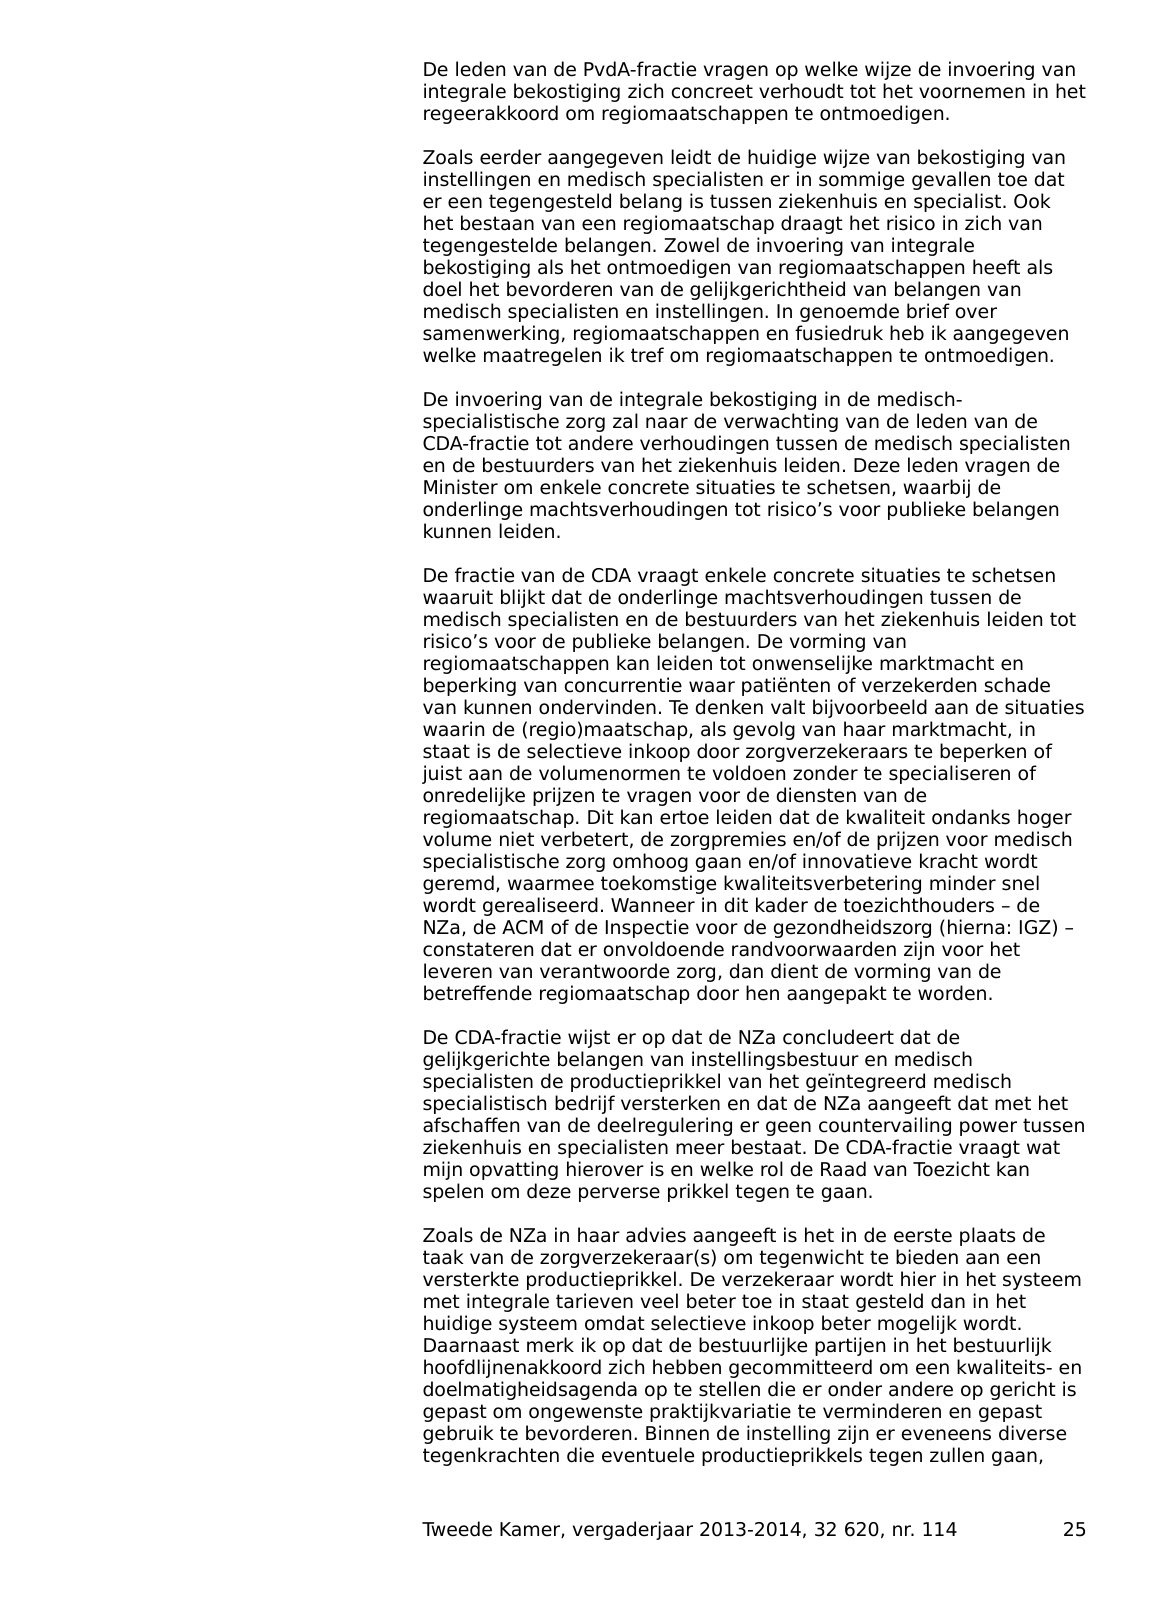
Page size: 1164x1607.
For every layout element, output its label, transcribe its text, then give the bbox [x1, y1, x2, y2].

text Zoals de NZa in haar advies aangeeft is het in de eerste plaats de taak van de zorgverzekeraar(s) om tegenwicht te bieden aan een versterkte productieprikkel. De verzekeraar wordt hier in het systeem met integrale tarieven veel beter toe in staat gesteld dan in het huidige systeem omdat selectieve inkoop beter mogelijk wordt. Daarnaast merk ik op dat de bestuurlijke partijen in het bestuurlijk hoofdlijnenakkoord zich hebben gecommitteerd om een kwaliteits- en doelmatigheidsagenda op te stellen die er onder andere op gericht is gepast om ongewenste praktijkvariatie te verminderen en gepast gebruik te bevorderen. Binnen de instelling zijn er eveneens diverse tegenkrachten die eventuele productieprikkels tegen zullen gaan, [422, 1225, 1087, 1467]
text De fractie van de CDA vraagt enkele concrete situaties te schetsen waaruit blijkt dat de onderlinge machtsverhoudingen tussen de medisch specialisten en de bestuurders van het ziekenhuis leiden tot risico’s voor de publieke belangen. De vorming van regiomaatschappen kan leiden tot onwenselijke marktmacht en beperking van concurrentie waar patiënten of verzekerden schade van kunnen ondervinden. Te denken valt bijvoorbeeld aan de situaties waarin de (regio)maatschap, als gevolg van haar marktmacht, in staat is de selectieve inkoop door zorgverzekeraars te beperken of juist aan de volumenormen te voldoen zonder te specialiseren of onredelijke prijzen te vragen voor de diensten van de regiomaatschap. Dit kan ertoe leiden dat de kwaliteit ondanks hoger volume niet verbetert, de zorgpremies en/of de prijzen voor medisch specialistische zorg omhoog gaan en/of innovatieve kracht wordt geremd, waarmee toekomstige kwaliteitsverbetering minder snel wordt gerealiseerd. Wanneer in dit kader de toezichthouders – de NZa, de ACM of de Inspectie voor de gezondheidszorg (hierna: IGZ) – constateren dat er onvoldoende randvoorwaarden zijn voor het leveren van verantwoorde zorg, dan dient de vorming van de betreffende regiomaatschap door hen aangepakt te worden. [422, 565, 1087, 1005]
text De CDA-fractie wijst er op dat de NZa concludeert dat de gelijkgerichte belangen van instellingsbestuur en medisch specialisten de productieprikkel van het geïntegreerd medisch specialistisch bedrijf versterken en dat de NZa aangeeft dat met het afschaffen van de deelregulering er geen countervailing power tussen ziekenhuis en specialisten meer bestaat. De CDA-fractie vraagt wat mijn opvatting hierover is en welke rol de Raad van Toezicht kan spelen om deze perverse prikkel tegen te gaan. [422, 1027, 1087, 1203]
text De leden van de PvdA-fractie vragen op welke wijze de invoering van integrale bekostiging zich concreet verhoudt tot het voornemen in het regeerakkoord om regiomaatschappen te ontmoedigen. [422, 59, 1087, 125]
text Zoals eerder aangegeven leidt de huidige wijze van bekostiging van instellingen en medisch specialisten er in sommige gevallen toe dat er een tegengesteld belang is tussen ziekenhuis en specialist. Ook het bestaan van een regiomaatschap draagt het risico in zich van tegengestelde belangen. Zowel de invoering van integrale bekostiging als het ontmoedigen van regiomaatschappen heeft als doel het bevorderen van de gelijkgerichtheid van belangen van medisch specialisten en instellingen. In genoemde brief over samenwerking, regiomaatschappen en fusiedruk heb ik aangegeven welke maatregelen ik tref om regiomaatschappen te ontmoedigen. [422, 147, 1087, 367]
text De invoering van de integrale bekostiging in de medisch-specialistische zorg zal naar de verwachting van de leden van de CDA-fractie tot andere verhoudingen tussen de medisch specialisten en de bestuurders van het ziekenhuis leiden. Deze leden vragen de Minister om enkele concrete situaties te schetsen, waarbij de onderlinge machtsverhoudingen tot risico’s voor publieke belangen kunnen leiden. [422, 389, 1087, 543]
